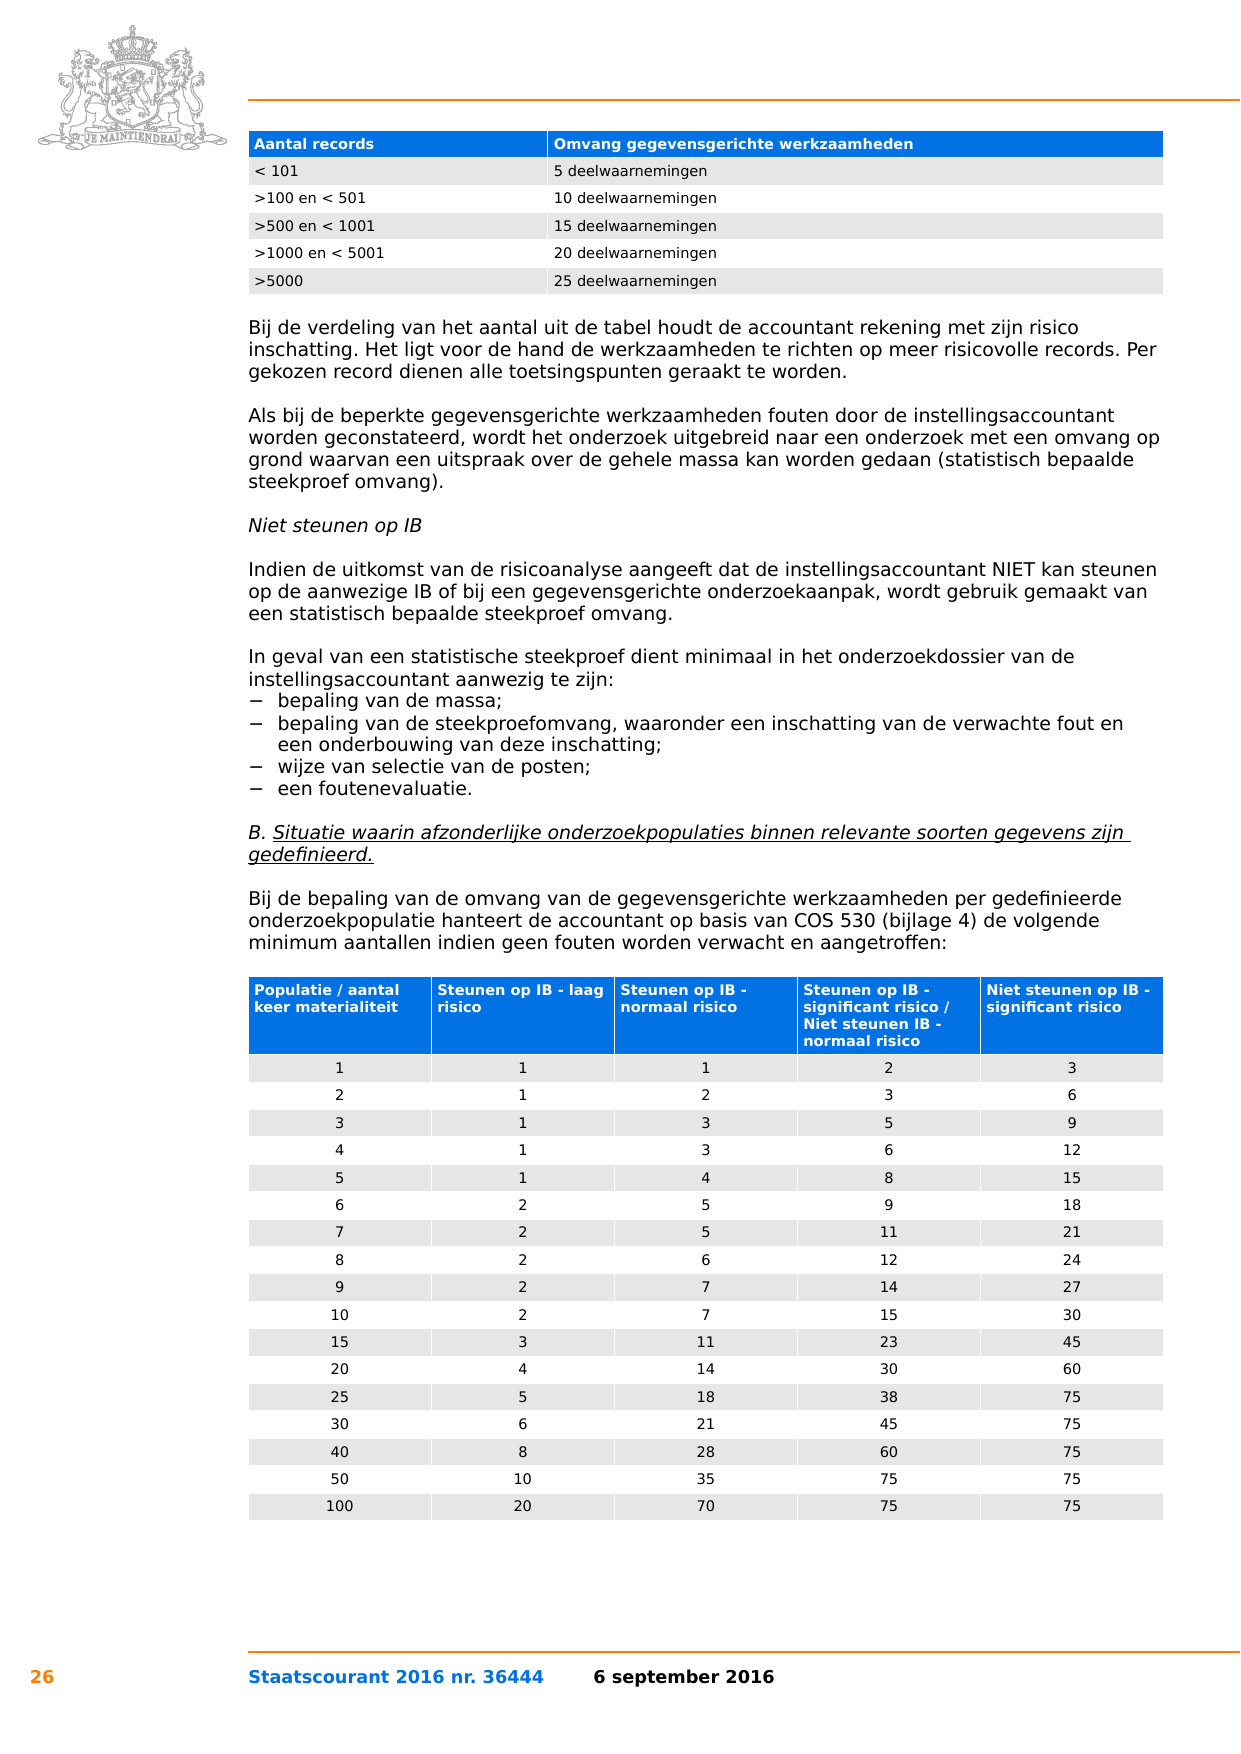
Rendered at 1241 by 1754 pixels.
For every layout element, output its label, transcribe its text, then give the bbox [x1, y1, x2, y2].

table_cell >1000 en < 5001 [249, 241, 547, 267]
table_cell 15 [798, 1302, 980, 1328]
table_cell 5 [615, 1220, 797, 1246]
table_cell 3 [615, 1110, 797, 1136]
table_header Populatie / aantal keer materialiteit [249, 977, 431, 1054]
table_cell 45 [798, 1411, 980, 1438]
table_cell 20 deelwaarnemingen [548, 241, 1163, 267]
table_header Steunen op IB - laag risico [432, 977, 614, 1054]
text Als bij de beperkte gegevensgerichte werkzaamheden fouten door de instellingsaccountant worden geconstateerd, wordt het onderzoek uitgebreid naar een onderzoek met een omvang op grond waarvan een uitspraak over de gehele massa kan worden gedaan (statistisch bepaalde steekproef omvang). [248, 405, 1163, 493]
table_cell 15 [249, 1329, 431, 1356]
table_cell 3 [615, 1138, 797, 1164]
table_cell 60 [981, 1357, 1163, 1383]
table_cell 2 [615, 1083, 797, 1109]
table_cell 1 [432, 1110, 614, 1136]
table_cell 15 deelwaarnemingen [548, 213, 1163, 239]
text − een foutenevaluatie. [248, 778, 1163, 800]
table_cell 12 [981, 1138, 1163, 1164]
table_cell 18 [615, 1384, 797, 1410]
table_cell 75 [981, 1384, 1163, 1410]
text − wijze van selectie van de posten; [248, 756, 1163, 778]
table_cell 1 [432, 1055, 614, 1082]
table_cell 45 [981, 1329, 1163, 1356]
table_cell 50 [249, 1466, 431, 1492]
table_cell 9 [981, 1110, 1163, 1136]
text − bepaling van de massa; [248, 690, 1163, 712]
table_cell 12 [798, 1247, 980, 1273]
table_cell 2 [798, 1055, 980, 1082]
table_header Omvang gegevensgerichte werkzaamheden [548, 131, 1163, 157]
table_cell 10 deelwaarnemingen [548, 186, 1163, 212]
table_cell 3 [249, 1110, 431, 1136]
table_cell 25 deelwaarnemingen [548, 268, 1163, 294]
table_cell 4 [615, 1165, 797, 1191]
table_cell 60 [798, 1439, 980, 1465]
table_cell 30 [249, 1411, 431, 1438]
table_cell 75 [981, 1439, 1163, 1465]
table_header Aantal records [249, 131, 547, 157]
table_cell 25 [249, 1384, 431, 1410]
table_cell 3 [981, 1055, 1163, 1082]
table_cell 5 [249, 1165, 431, 1191]
table_cell 10 [432, 1466, 614, 1492]
table_header Steunen op IB - significant risico / Niet steunen IB - normaal risico [798, 977, 980, 1054]
table_cell >5000 [249, 268, 547, 294]
table_cell 3 [798, 1083, 980, 1109]
table_cell 1 [432, 1083, 614, 1109]
text Indien de uitkomst van de risicoanalyse aangeeft dat de instellingsaccountant NIET kan steunen op de aanwezige IB of bij een gegevensgerichte onderzoekaanpak, wordt gebruik gemaakt van een statistisch bepaalde steekproef omvang. [248, 559, 1163, 624]
table_cell 75 [798, 1466, 980, 1492]
table_cell 70 [615, 1494, 797, 1520]
table_cell 1 [432, 1165, 614, 1191]
table_header Steunen op IB - normaal risico [615, 977, 797, 1054]
table_cell 8 [798, 1165, 980, 1191]
table_cell 5 [615, 1192, 797, 1218]
table_cell >100 en < 501 [249, 186, 547, 212]
text In geval van een statistische steekproef dient minimaal in het onderzoekdossier van de instellingsaccountant aanwezig te zijn: [248, 646, 1163, 690]
table_cell 2 [432, 1220, 614, 1246]
table_cell 75 [798, 1494, 980, 1520]
table_cell 6 [798, 1138, 980, 1164]
table_cell 10 [249, 1302, 431, 1328]
table_cell < 101 [249, 158, 547, 185]
table_cell 4 [249, 1138, 431, 1164]
table_cell 9 [249, 1274, 431, 1301]
table_cell 2 [432, 1192, 614, 1218]
table_cell 14 [798, 1274, 980, 1301]
table_cell 2 [432, 1274, 614, 1301]
table_cell 1 [249, 1055, 431, 1082]
table_cell 2 [432, 1302, 614, 1328]
table_cell 8 [432, 1439, 614, 1465]
table_cell 3 [432, 1329, 614, 1356]
table_cell 20 [249, 1357, 431, 1383]
table_cell 24 [981, 1247, 1163, 1273]
table_cell 5 [432, 1384, 614, 1410]
table_cell 75 [981, 1411, 1163, 1438]
table_cell 30 [981, 1302, 1163, 1328]
table_cell 20 [432, 1494, 614, 1520]
table_cell 6 [432, 1411, 614, 1438]
table_cell 2 [249, 1083, 431, 1109]
table_cell 11 [798, 1220, 980, 1246]
table_cell 14 [615, 1357, 797, 1383]
table_cell 21 [615, 1411, 797, 1438]
table_cell 1 [615, 1055, 797, 1082]
table_cell 40 [249, 1439, 431, 1465]
table_cell 75 [981, 1494, 1163, 1520]
table_header Niet steunen op IB - significant risico [981, 977, 1163, 1054]
subtitle B. Situatie waarin afzonderlijke onderzoekpopulaties binnen relevante soorten gegevens zijn gedefinieerd. [248, 822, 1163, 866]
table_cell 1 [432, 1138, 614, 1164]
table_cell 27 [981, 1274, 1163, 1301]
table_cell 100 [249, 1494, 431, 1520]
table_cell 7 [615, 1302, 797, 1328]
table_cell 2 [432, 1247, 614, 1273]
table_cell 15 [981, 1165, 1163, 1191]
text − bepaling van de steekproefomvang, waaronder een inschatting van de verwachte fout en een onderbouwing van deze inschatting; [248, 712, 1163, 756]
table_cell 21 [981, 1220, 1163, 1246]
table_cell 5 [798, 1110, 980, 1136]
table_cell 5 deelwaarnemingen [548, 158, 1163, 185]
table_cell 6 [249, 1192, 431, 1218]
table_cell 11 [615, 1329, 797, 1356]
table_cell 23 [798, 1329, 980, 1356]
table_cell >500 en < 1001 [249, 213, 547, 239]
table_cell 28 [615, 1439, 797, 1465]
table_cell 8 [249, 1247, 431, 1273]
table_cell 6 [615, 1247, 797, 1273]
table_cell 6 [981, 1083, 1163, 1109]
picture [38, 25, 227, 150]
table_cell 35 [615, 1466, 797, 1492]
table_cell 7 [249, 1220, 431, 1246]
table_cell 30 [798, 1357, 980, 1383]
text Bij de verdeling van het aantal uit de tabel houdt de accountant rekening met zijn risico inschatting. Het ligt voor de hand de werkzaamheden te richten op meer risicovolle records. Per gekozen record dienen alle toetsingspunten geraakt te worden. [248, 317, 1163, 383]
table_cell 9 [798, 1192, 980, 1218]
text Bij de bepaling van de omvang van de gegevensgerichte werkzaamheden per gedefinieerde onderzoekpopulatie hanteert de accountant op basis van COS 530 (bijlage 4) de volgende minimum aantallen indien geen fouten worden verwacht en aangetroffen: [248, 888, 1163, 954]
table_cell 18 [981, 1192, 1163, 1218]
subtitle Niet steunen op IB [248, 515, 1163, 537]
table_cell 4 [432, 1357, 614, 1383]
table_cell 7 [615, 1274, 797, 1301]
table_cell 75 [981, 1466, 1163, 1492]
table_cell 38 [798, 1384, 980, 1410]
